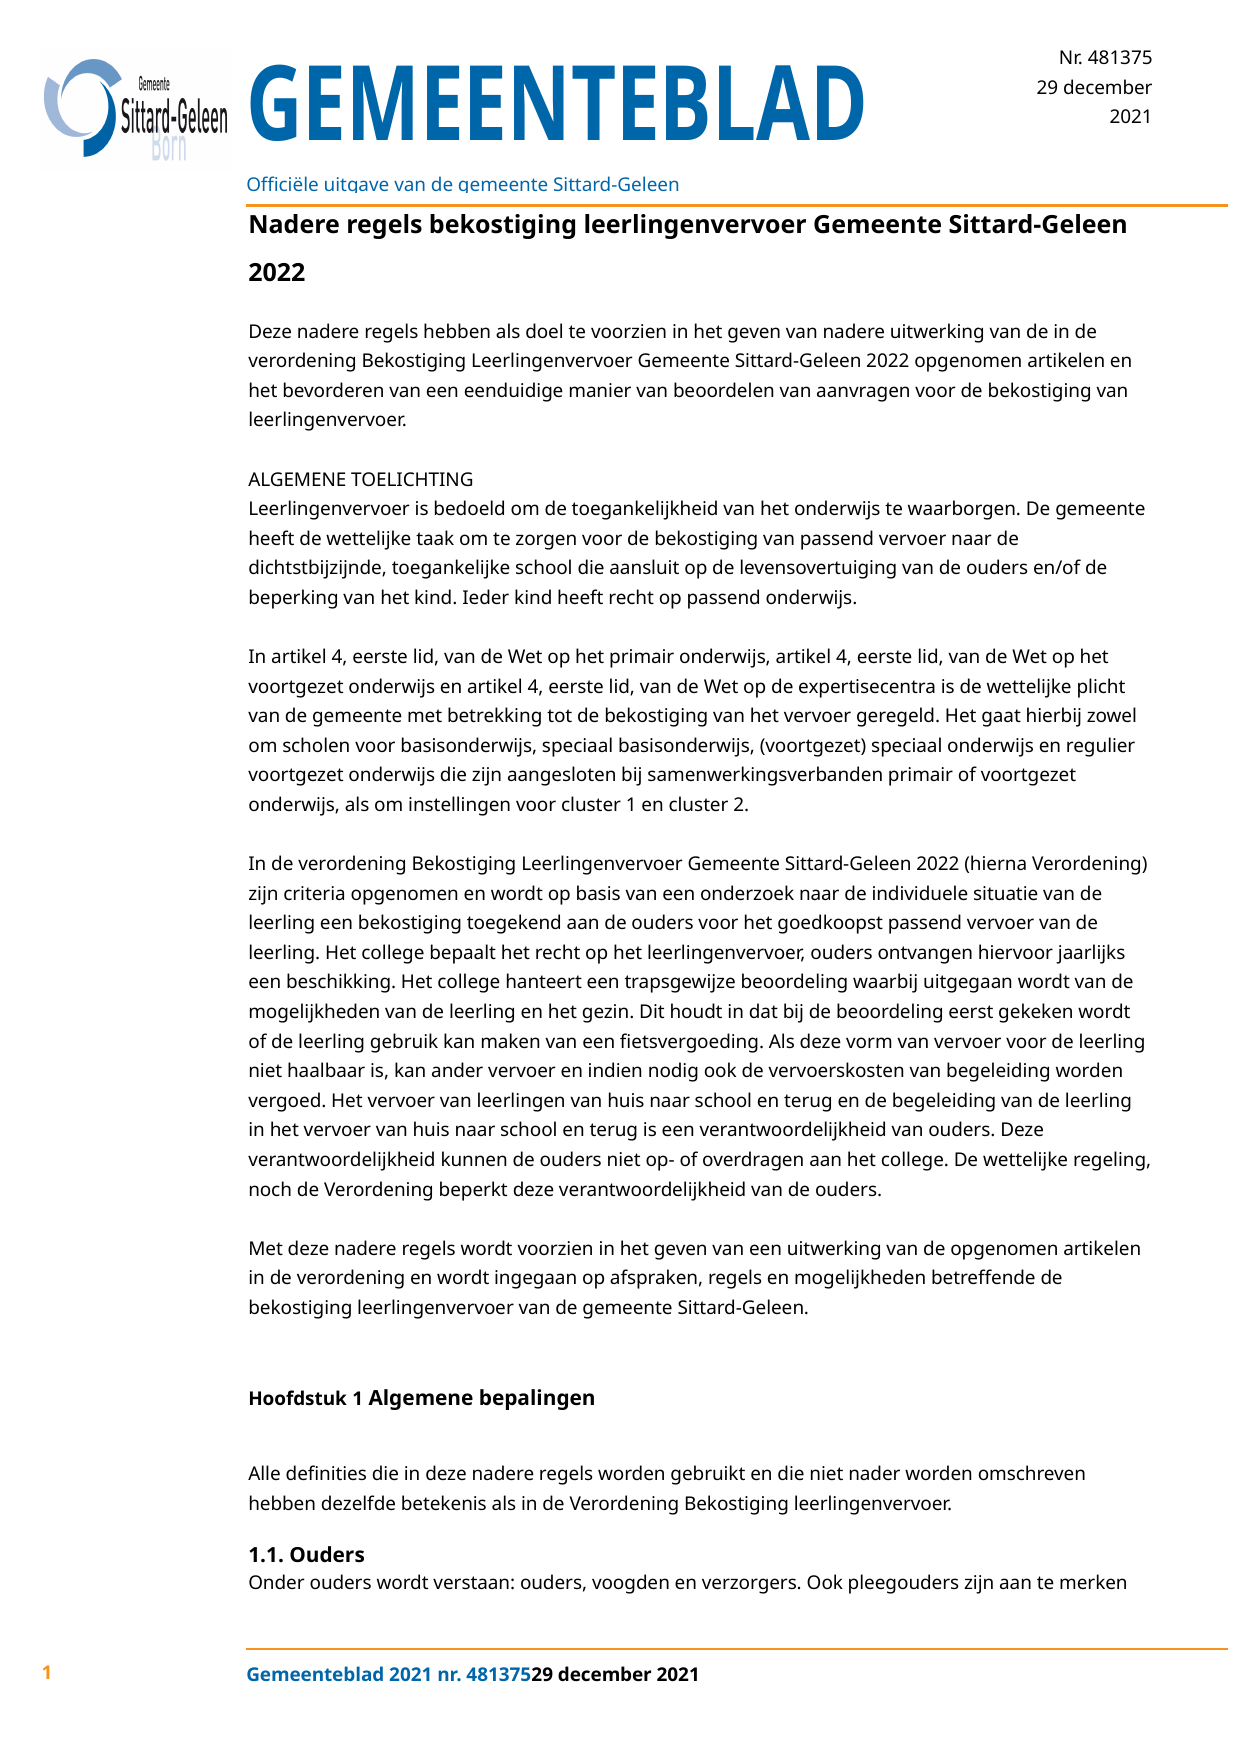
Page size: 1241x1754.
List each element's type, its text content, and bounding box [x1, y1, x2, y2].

picture [41, 47, 231, 172]
text In artikel 4, eerste lid, van de Wet op het primair onderwijs, artikel 4, eerste lid, van de Wet op het voortgezet onderwijs en artikel 4, eerste lid, van de Wet op de expertisecentra is de wettelijke plicht van de gemeente met betrekking tot de bekostiging van het vervoer geregeld. Het gaat hierbij zowel om scholen voor basisonderwijs, speciaal basisonderwijs, (voortgezet) speciaal onderwijs en regulier voortgezet onderwijs die zijn aangesloten bij samenwerkingsverbanden primair of voortgezet onderwijs, als om instellingen voor cluster 1 en cluster 2. [248, 643, 1152, 817]
text In de verordening Bekostiging Leerlingenvervoer Gemeente Sittard-Geleen 2022 (hierna Verordening) zijn criteria opgenomen en wordt op basis van een onderzoek naar de individuele situatie van de leerling een bekostiging toegekend aan de ouders voor het goedkoopst passend vervoer van de leerling. Het college bepaalt het recht op het leerlingenvervoer, ouders ontvangen hiervoor jaarlijks een beschikking. Het college hanteert een trapsgewijze beoordeling waarbij uitgegaan wordt van de mogelijkheden van de leerling en het gezin. Dit houdt in dat bij de beoordeling eerst gekeken wordt of de leerling gebruik kan maken van een fietsvergoeding. Als deze vorm van vervoer voor de leerling niet haalbaar is, kan ander vervoer en indien nodig ook de vervoerskosten van begeleiding worden vergoed. Het vervoer van leerlingen van huis naar school en terug en de begeleiding van de leerling in het vervoer van huis naar school en terug is een verantwoordelijkheid van ouders. Deze verantwoordelijkheid kunnen de ouders niet op- of overdragen aan het college. De wettelijke regeling, noch de Verordening beperkt deze verantwoordelijkheid van de ouders. [248, 850, 1152, 1202]
text Nadere regels bekostiging leerlingenvervoer Gemeente Sittard-Geleen 2022 [248, 207, 1152, 288]
text Met deze nadere regels wordt voorzien in het geven van een uitwerking van de opgenomen artikelen in de verordening en wordt ingegaan op afspraken, regels en mogelijkheden betreffende de bekostiging leerlingenvervoer van de gemeente Sittard-Geleen. [248, 1235, 1152, 1320]
text Hoofdstuk 1 Algemene bepalingen [248, 1383, 1152, 1411]
text 1.1. Ouders [248, 1541, 1152, 1569]
text Alle definities die in deze nadere regels worden gebruikt en die niet nader worden omschreven hebben dezelfde betekenis als in de Verordening Bekostiging leerlingenvervoer. [248, 1461, 1152, 1516]
text Deze nadere regels hebben als doel te voorzien in het geven van nadere uitwerking van de in de verordening Bekostiging Leerlingenvervoer Gemeente Sittard-Geleen 2022 opgenomen artikelen en het bevorderen van een eenduidige manier van beoordelen van aanvragen voor de bekostiging van leerlingenvervoer. [248, 318, 1152, 432]
text ALGEMENE TOELICHTING [248, 466, 1152, 492]
text Leerlingenvervoer is bedoeld om de toegankelijkheid van het onderwijs te waarborgen. De gemeente heeft de wettelijke taak om te zorgen voor de bekostiging van passend vervoer naar de dichtstbijzijnde, toegankelijke school die aansluit op de levensovertuiging van de ouders en/of de beperking van het kind. Ieder kind heeft recht op passend onderwijs. [248, 495, 1152, 610]
text Onder ouders wordt verstaan: ouders, voogden en verzorgers. Ook pleegouders zijn aan te merken [248, 1569, 1152, 1595]
